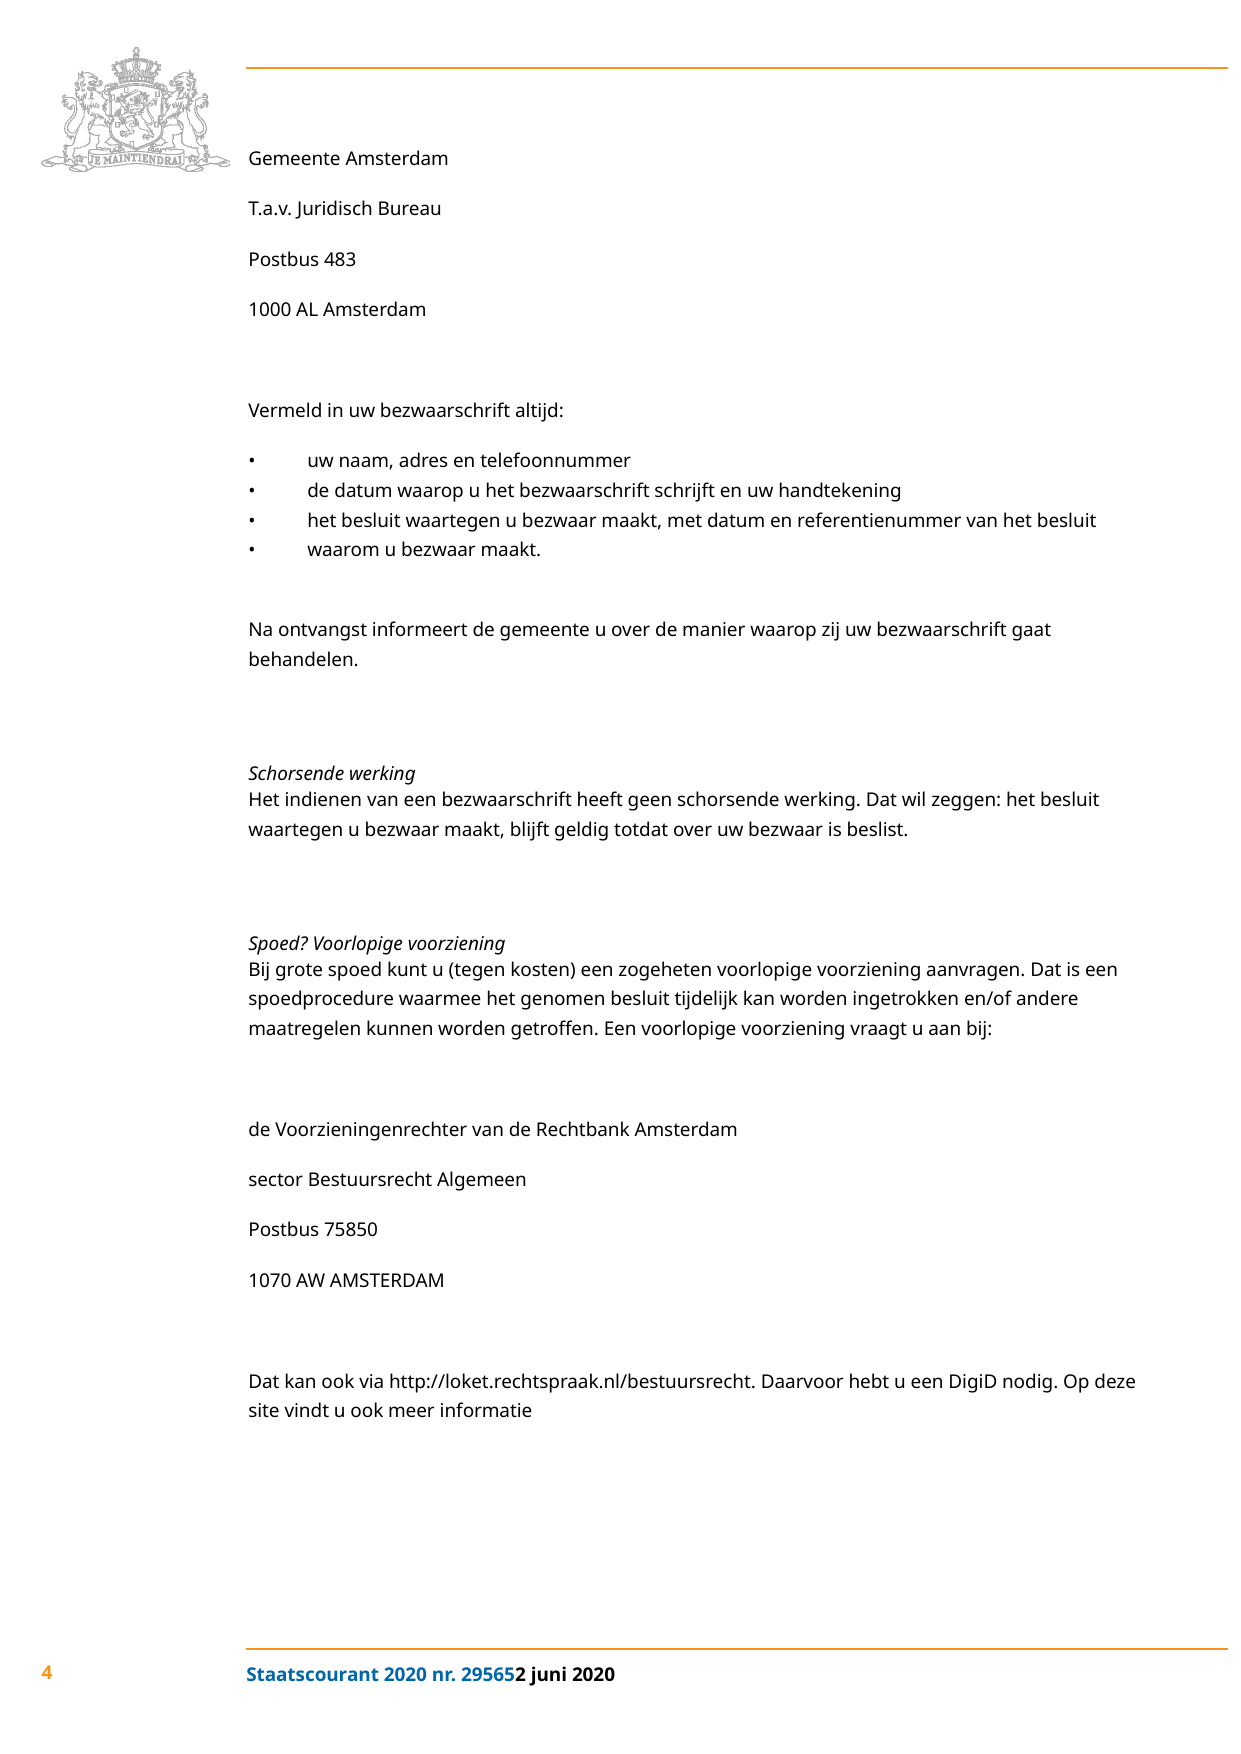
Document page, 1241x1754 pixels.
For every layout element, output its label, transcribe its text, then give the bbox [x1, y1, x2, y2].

text de Voorzieningenrechter van de Rechtbank Amsterdam [248, 1116, 1152, 1142]
text 1000 AL Amsterdam [248, 296, 1152, 322]
text Spoed? Voorlopige voorziening [248, 930, 1152, 956]
text 1070 AW AMSTERDAM [248, 1267, 1152, 1293]
text Postbus 75850 [248, 1217, 1152, 1242]
text Schorsende werking [248, 760, 1152, 786]
list uw naam, adres en telefoonnummer [248, 448, 1152, 473]
text sector Bestuursrecht Algemeen [248, 1166, 1152, 1192]
text Postbus 483 [248, 246, 1152, 272]
list het besluit waartegen u bezwaar maakt, met datum en referentienummer van het besluit [248, 507, 1152, 533]
text Dat kan ook via http://loket.rechtspraak.nl/bestuursrecht. Daarvoor hebt u een DigiD nodig. Op deze site vindt u ook meer informatie [248, 1368, 1152, 1423]
picture [41, 47, 231, 172]
text Na ontvangst informeert de gemeente u over de manier waarop zij uw bezwaarschrift gaat behandelen. [248, 616, 1152, 672]
text T.a.v. Juridisch Bureau [248, 196, 1152, 221]
text Het indienen van een bezwaarschrift heeft geen schorsende werking. Dat wil zeggen: het besluit waartegen u bezwaar maakt, blijft geldig totdat over uw bezwaar is beslist. [248, 786, 1152, 841]
list waarom u bezwaar maakt. [248, 536, 1152, 562]
text Bij grote spoed kunt u (tegen kosten) een zogeheten voorlopige voorziening aanvragen. Dat is een spoedprocedure waarmee het genomen besluit tijdelijk kan worden ingetrokken en/of andere maatregelen kunnen worden getroffen. Een voorlopige voorziening vraagt u aan bij: [248, 956, 1152, 1041]
list de datum waarop u het bezwaarschrift schrijft en uw handtekening [248, 477, 1152, 503]
text Vermeld in uw bezwaarschrift altijd: [248, 397, 1152, 423]
text Gemeente Amsterdam [248, 145, 1152, 171]
